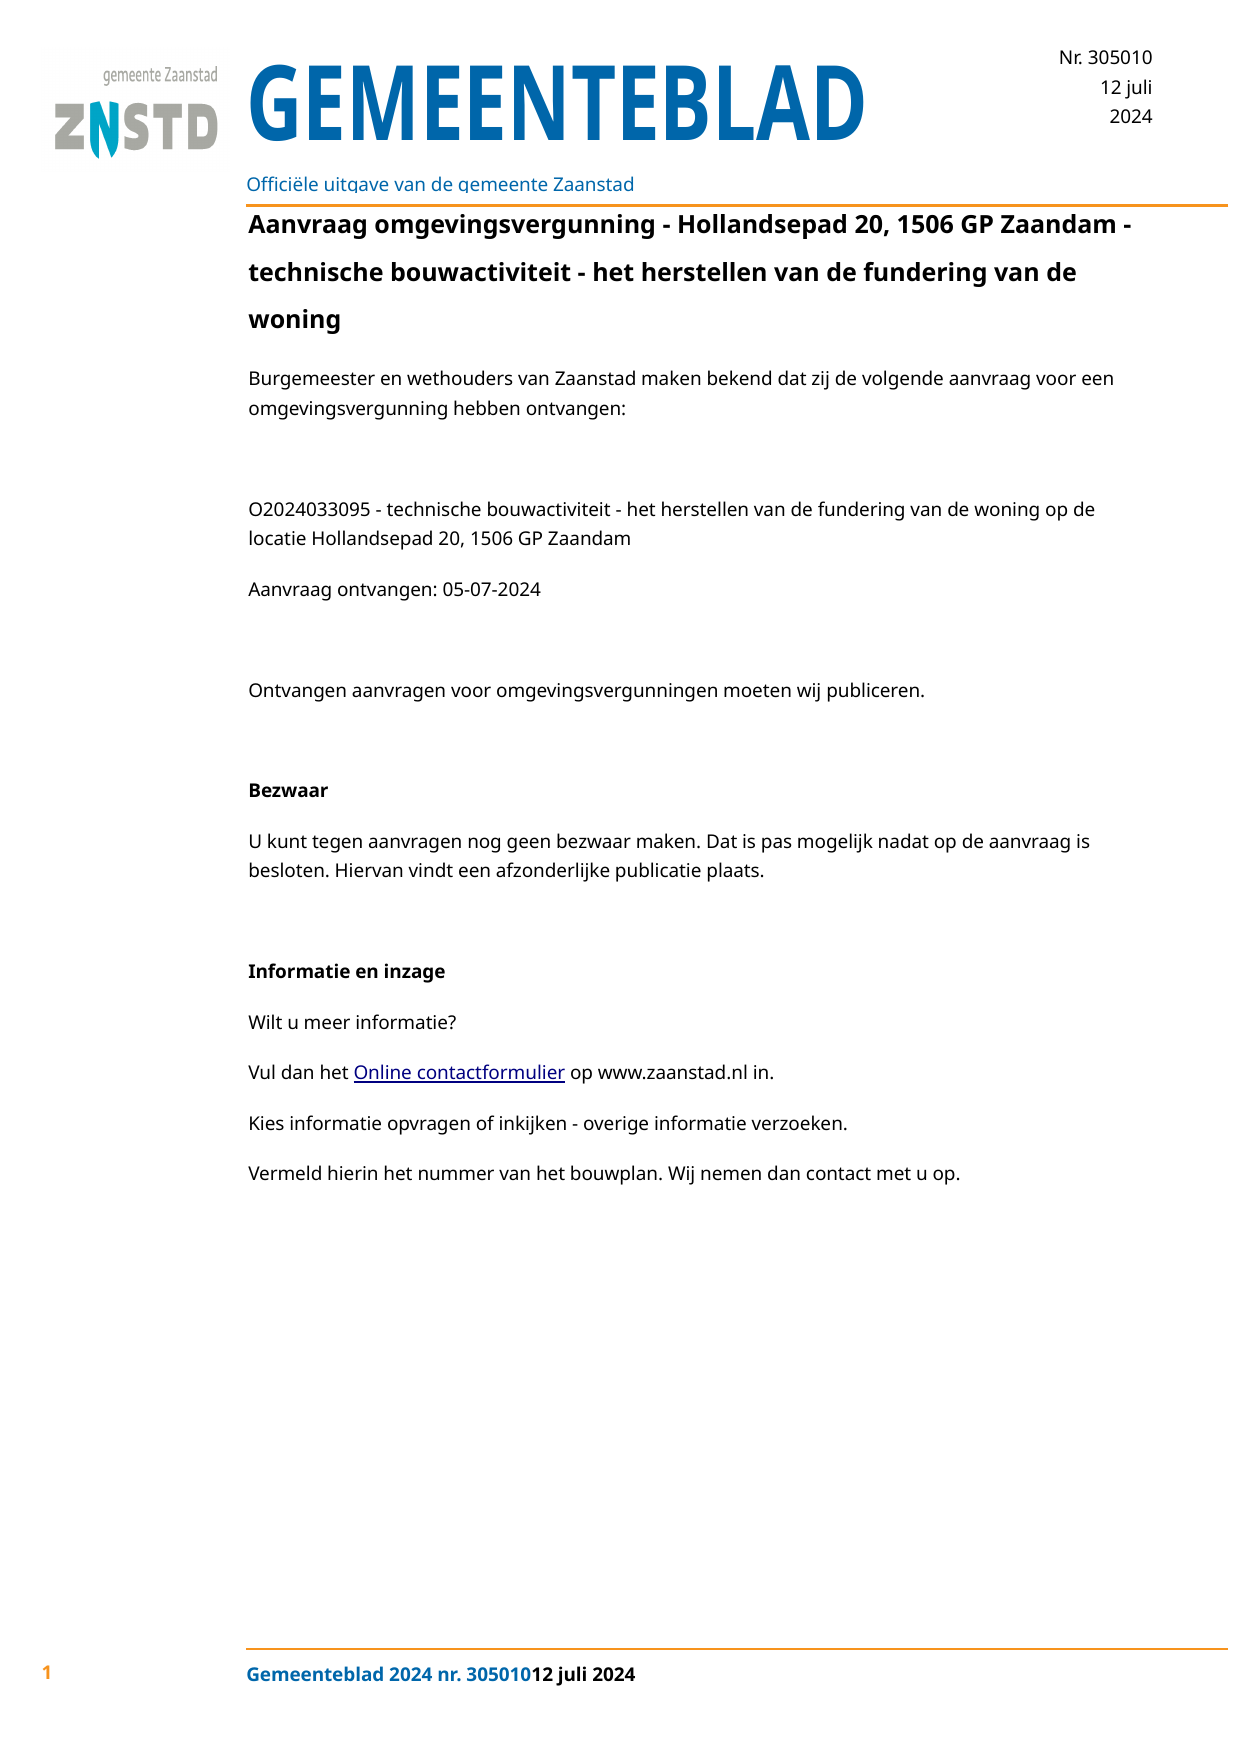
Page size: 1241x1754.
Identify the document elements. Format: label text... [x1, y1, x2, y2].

text Aanvraag ontvangen: 05-07-2024 [248, 576, 1152, 602]
text Informatie en inzage [248, 958, 1152, 984]
text O2024033095 - technische bouwactiviteit - het herstellen van de fundering van de woning op de locatie Hollandsepad 20, 1506 GP Zaandam [248, 496, 1152, 551]
text U kunt tegen aanvragen nog geen bezwaar maken. Dat is pas mogelijk nadat op de aanvraag is besloten. Hiervan vindt een afzonderlijke publicatie plaats. [248, 828, 1152, 883]
picture [41, 47, 231, 172]
text Ontvangen aanvragen voor omgevingsvergunningen moeten wij publiceren. [248, 677, 1152, 702]
text Kies informatie opvragen of inkijken - overige informatie verzoeken. [248, 1110, 1152, 1135]
text Vermeld hierin het nummer van het bouwplan. Wij nemen dan contact met u op. [248, 1160, 1152, 1186]
text Burgemeester en wethouders van Zaanstad maken bekend dat zij de volgende aanvraag voor een omgevingsvergunning hebben ontvangen: [248, 366, 1152, 421]
text Wilt u meer informatie? [248, 1009, 1152, 1034]
text Bezwaar [248, 778, 1152, 803]
text Vul dan het Online contactformulier op www.zaanstad.nl in. [248, 1059, 1152, 1085]
text Aanvraag omgevingsvergunning - Hollandsepad 20, 1506 GP Zaandam - technische bouwactiviteit - het herstellen van de fundering van de woning [248, 207, 1152, 336]
